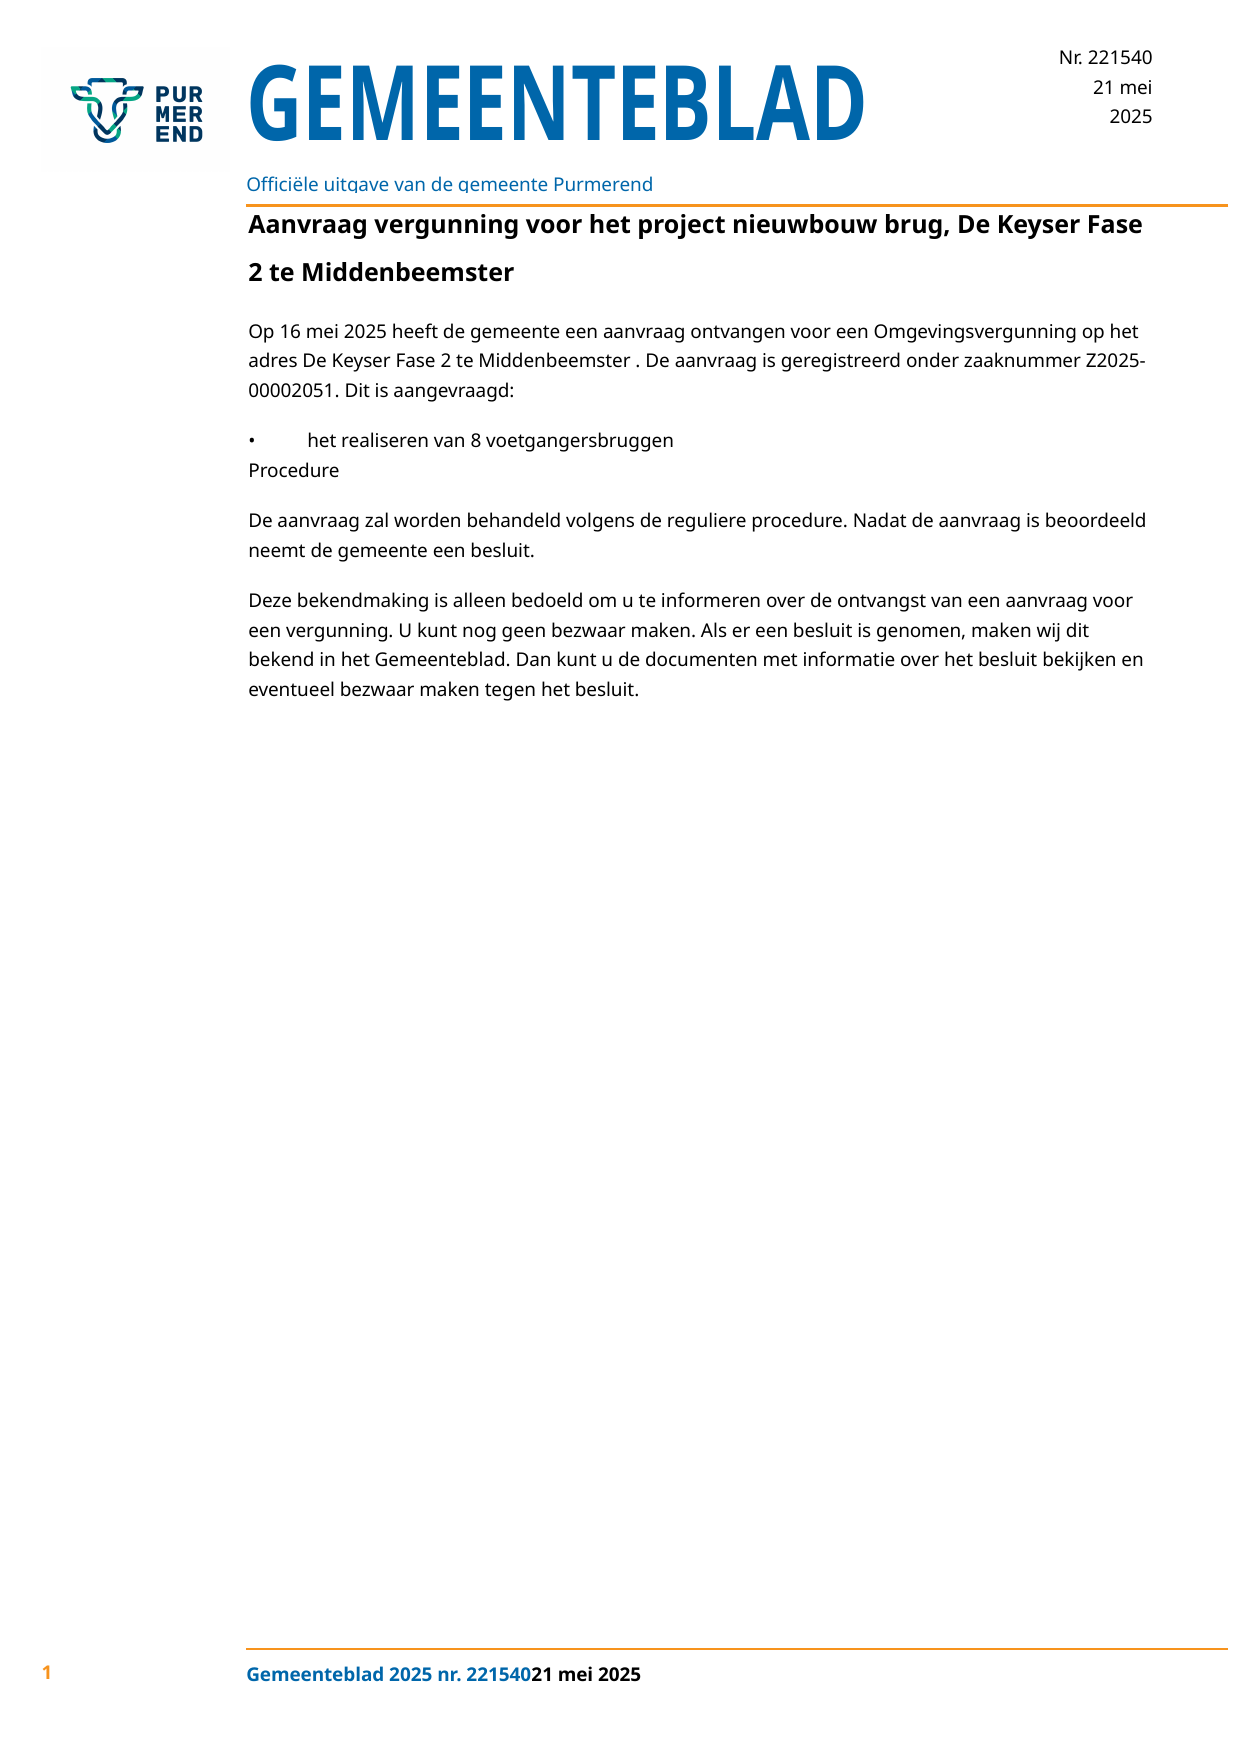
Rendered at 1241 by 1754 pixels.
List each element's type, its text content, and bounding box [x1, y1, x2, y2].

text Op 16 mei 2025 heeft de gemeente een aanvraag ontvangen voor een Omgevingsvergunning op het adres De Keyser Fase 2 te Middenbeemster . De aanvraag is geregistreerd onder zaaknummer Z2025-00002051. Dit is aangevraagd: [248, 318, 1152, 403]
text Procedure [248, 457, 1152, 483]
text Aanvraag vergunning voor het project nieuwbouw brug, De Keyser Fase 2 te Middenbeemster [248, 207, 1152, 288]
text Deze bekendmaking is alleen bedoeld om u te informeren over de ontvangst van een aanvraag voor een vergunning. U kunt nog geen bezwaar maken. Als er een besluit is genomen, maken wij dit bekend in het Gemeenteblad. Dan kunt u de documenten met informatie over het besluit bekijken en eventueel bezwaar maken tegen het besluit. [248, 587, 1152, 702]
picture [41, 47, 231, 172]
list het realiseren van 8 voetgangersbruggen [248, 427, 1152, 453]
text De aanvraag zal worden behandeld volgens de reguliere procedure. Nadat de aanvraag is beoordeeld neemt de gemeente een besluit. [248, 507, 1152, 563]
